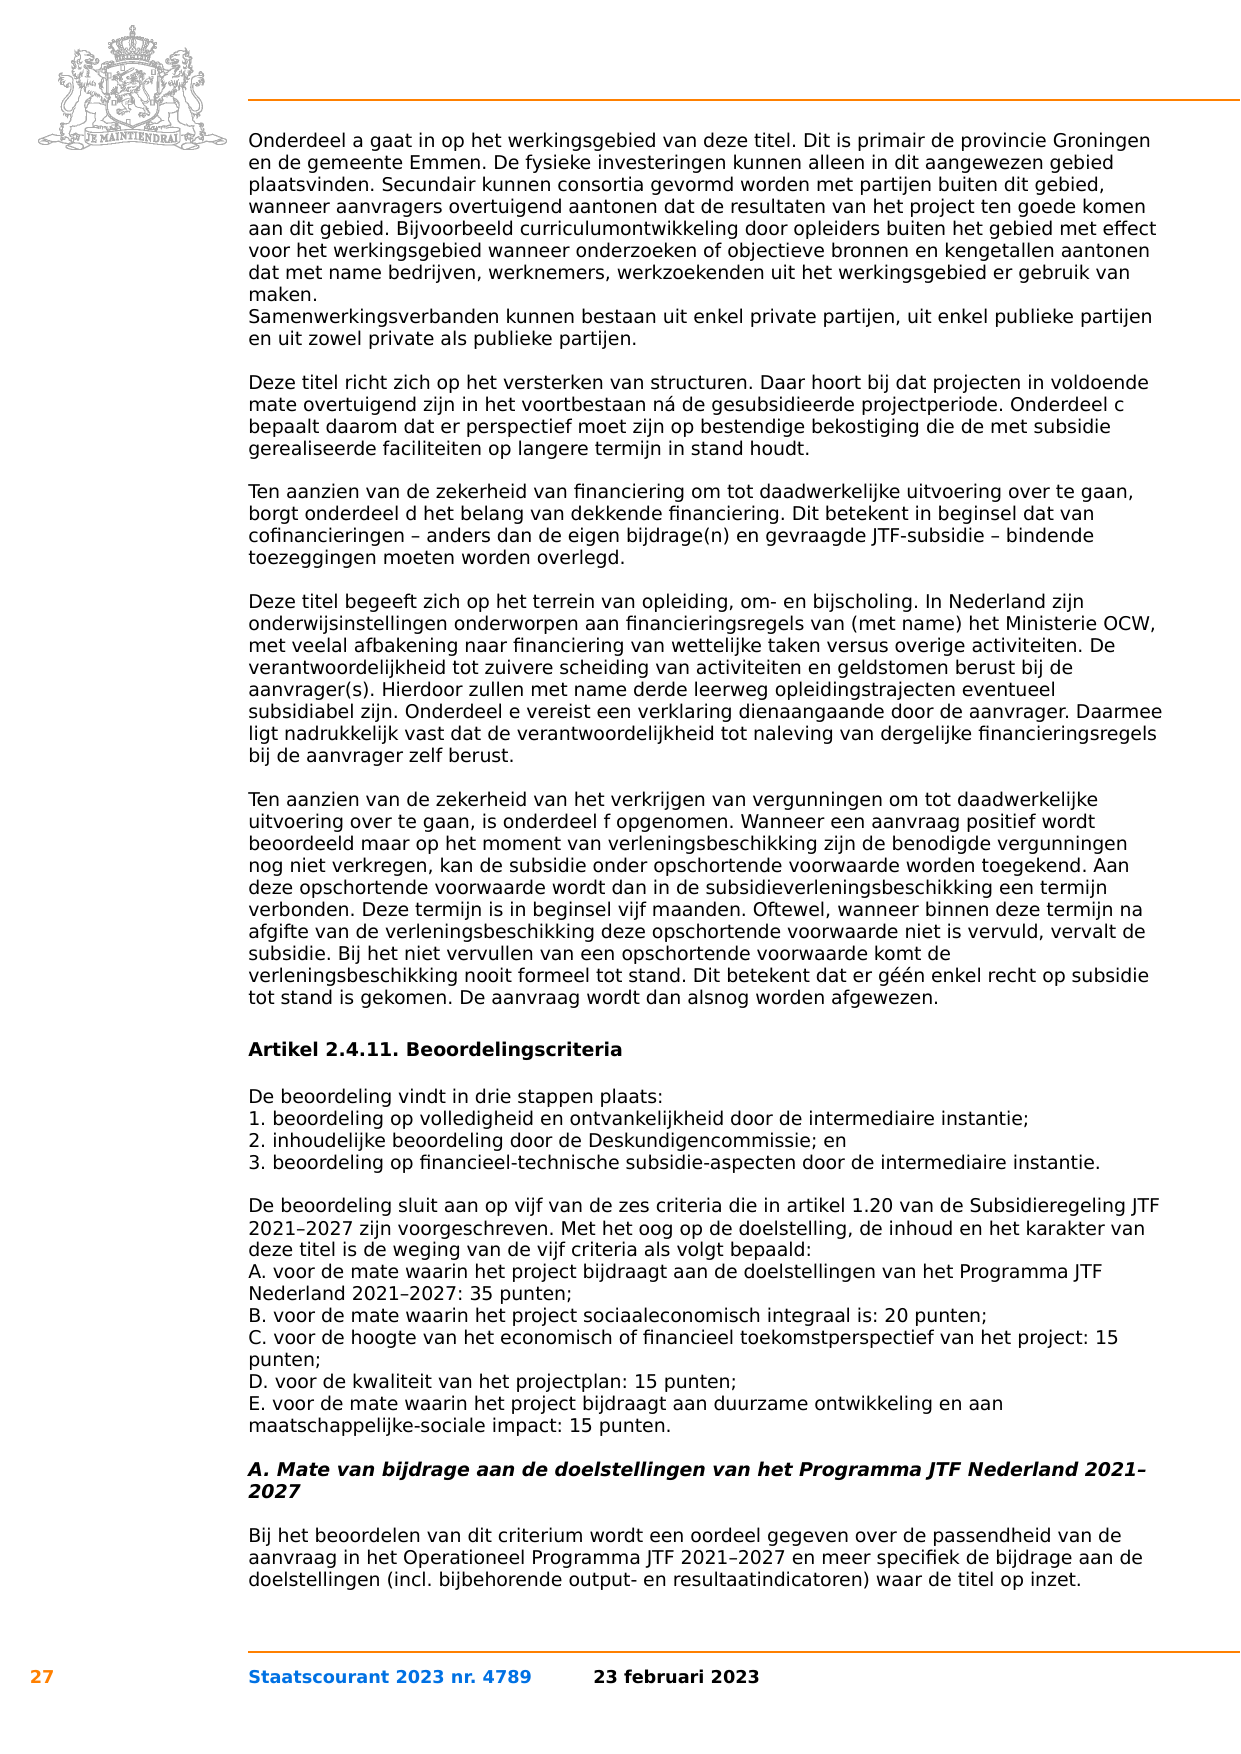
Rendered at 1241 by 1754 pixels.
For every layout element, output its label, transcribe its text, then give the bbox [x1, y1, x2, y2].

picture [38, 25, 227, 150]
text 3. beoordeling op financieel-technische subsidie-aspecten door de intermediaire instantie. [248, 1152, 1163, 1173]
subtitle Artikel 2.4.11. Beoordelingscriteria [248, 1039, 1163, 1061]
text Ten aanzien van de zekerheid van financiering om tot daadwerkelijke uitvoering over te gaan, borgt onderdeel d het belang van dekkende financiering. Dit betekent in beginsel dat van cofinancieringen – anders dan de eigen bijdrage(n) en gevraagde JTF-subsidie – bindende toezeggingen moeten worden overlegd. [248, 481, 1163, 569]
text A. voor de mate waarin het project bijdraagt aan de doelstellingen van het Programma JTF Nederland 2021–2027: 35 punten; [248, 1261, 1163, 1305]
text C. voor de hoogte van het economisch of financieel toekomstperspectief van het project: 15 punten; [248, 1327, 1163, 1371]
text Onderdeel a gaat in op het werkingsgebied van deze titel. Dit is primair de provincie Groningen en de gemeente Emmen. De fysieke investeringen kunnen alleen in dit aangewezen gebied plaatsvinden. Secundair kunnen consortia gevormd worden met partijen buiten dit gebied, wanneer aanvragers overtuigend aantonen dat de resultaten van het project ten goede komen aan dit gebied. Bijvoorbeeld curriculumontwikkeling door opleiders buiten het gebied met effect voor het werkingsgebied wanneer onderzoeken of objectieve bronnen en kengetallen aantonen dat met name bedrijven, werknemers, werkzoekenden uit het werkingsgebied er gebruik van maken. [248, 130, 1163, 306]
text Deze titel begeeft zich op het terrein van opleiding, om- en bijscholing. In Nederland zijn onderwijsinstellingen onderworpen aan financieringsregels van (met name) het Ministerie OCW, met veelal afbakening naar financiering van wettelijke taken versus overige activiteiten. De verantwoordelijkheid tot zuivere scheiding van activiteiten en geldstomen berust bij de aanvrager(s). Hierdoor zullen met name derde leerweg opleidingstrajecten eventueel subsidiabel zijn. Onderdeel e vereist een verklaring dienaangaande door de aanvrager. Daarmee ligt nadrukkelijk vast dat de verantwoordelijkheid tot naleving van dergelijke financieringsregels bij de aanvrager zelf berust. [248, 591, 1163, 767]
text E. voor de mate waarin het project bijdraagt aan duurzame ontwikkeling en aan maatschappelijke-sociale impact: 15 punten. [248, 1393, 1163, 1437]
text 2. inhoudelijke beoordeling door de Deskundigencommissie; en [248, 1129, 1163, 1152]
text Bij het beoordelen van dit criterium wordt een oordeel gegeven over de passendheid van de aanvraag in het Operationeel Programma JTF 2021–2027 en meer specifiek de bijdrage aan de doelstellingen (incl. bijbehorende output- en resultaatindicatoren) waar de titel op inzet. [248, 1525, 1163, 1591]
text De beoordeling vindt in drie stappen plaats: [248, 1086, 1163, 1108]
text Samenwerkingsverbanden kunnen bestaan uit enkel private partijen, uit enkel publieke partijen en uit zowel private als publieke partijen. [248, 306, 1163, 350]
text 1. beoordeling op volledigheid en ontvankelijkheid door de intermediaire instantie; [248, 1108, 1163, 1129]
text Deze titel richt zich op het versterken van structuren. Daar hoort bij dat projecten in voldoende mate overtuigend zijn in het voortbestaan ná de gesubsidieerde projectperiode. Onderdeel c bepaalt daarom dat er perspectief moet zijn op bestendige bekostiging die de met subsidie gerealiseerde faciliteiten op langere termijn in stand houdt. [248, 372, 1163, 459]
text B. voor de mate waarin het project sociaaleconomisch integraal is: 20 punten; [248, 1305, 1163, 1327]
text De beoordeling sluit aan op vijf van de zes criteria die in artikel 1.20 van de Subsidieregeling JTF 2021–2027 zijn voorgeschreven. Met het oog op de doelstelling, de inhoud en het karakter van deze titel is de weging van de vijf criteria als volgt bepaald: [248, 1195, 1163, 1261]
text Ten aanzien van de zekerheid van het verkrijgen van vergunningen om tot daadwerkelijke uitvoering over te gaan, is onderdeel f opgenomen. Wanneer een aanvraag positief wordt beoordeeld maar op het moment van verleningsbeschikking zijn de benodigde vergunningen nog niet verkregen, kan de subsidie onder opschortende voorwaarde worden toegekend. Aan deze opschortende voorwaarde wordt dan in de subsidieverleningsbeschikking een termijn verbonden. Deze termijn is in beginsel vijf maanden. Oftewel, wanneer binnen deze termijn na afgifte van de verleningsbeschikking deze opschortende voorwaarde niet is vervuld, vervalt de subsidie. Bij het niet vervullen van een opschortende voorwaarde komt de verleningsbeschikking nooit formeel tot stand. Dit betekent dat er géén enkel recht op subsidie tot stand is gekomen. De aanvraag wordt dan alsnog worden afgewezen. [248, 789, 1163, 1009]
subtitle A. Mate van bijdrage aan de doelstellingen van het Programma JTF Nederland 2021–2027 [248, 1459, 1163, 1503]
text D. voor de kwaliteit van het projectplan: 15 punten; [248, 1371, 1163, 1393]
